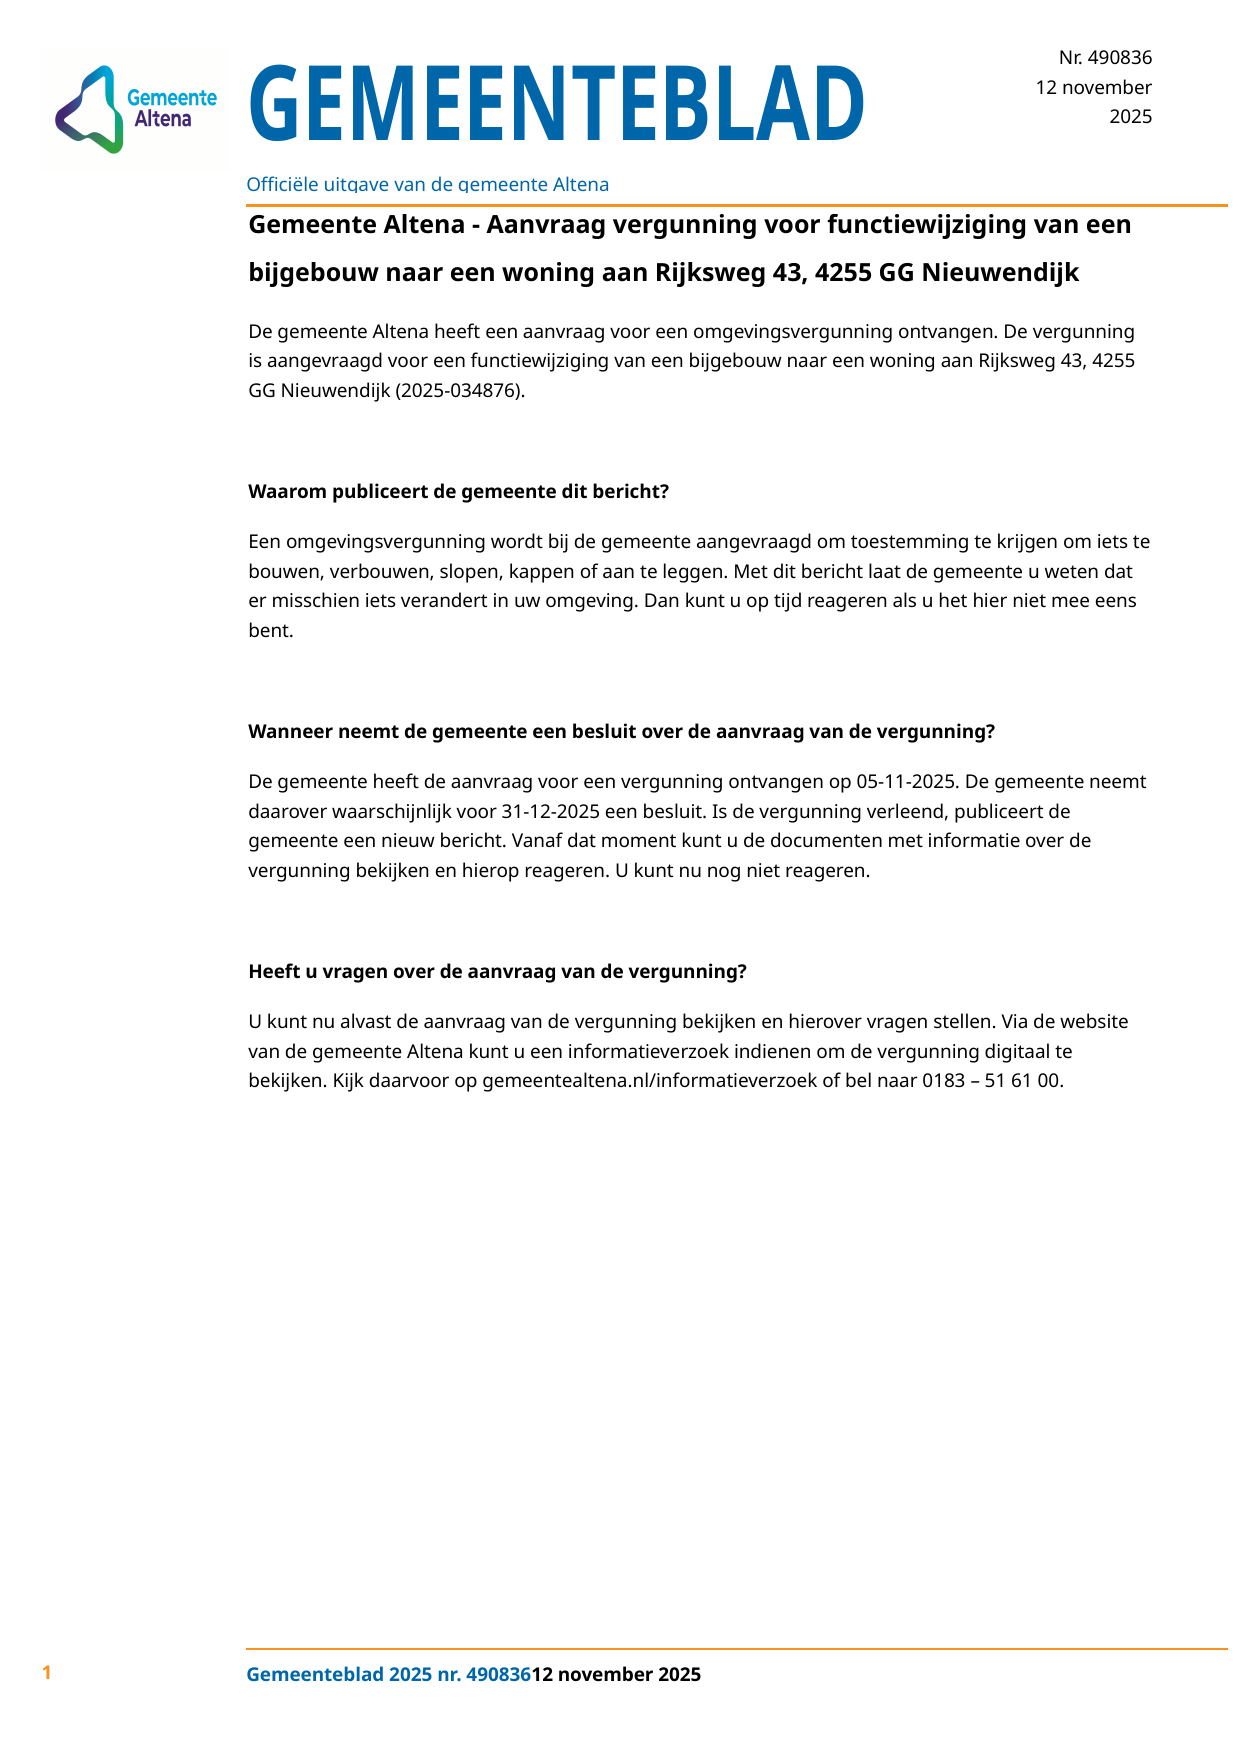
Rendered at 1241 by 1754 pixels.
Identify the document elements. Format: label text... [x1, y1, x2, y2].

text Gemeente Altena - Aanvraag vergunning voor functiewijziging van een bijgebouw naar een woning aan Rijksweg 43, 4255 GG Nieuwendijk [248, 207, 1152, 288]
text De gemeente heeft de aanvraag voor een vergunning ontvangen op 05-11-2025. De gemeente neemt daarover waarschijnlijk voor 31-12-2025 een besluit. Is de vergunning verleend, publiceert de gemeente een nieuw bericht. Vanaf dat moment kunt u de documenten met informatie over de vergunning bekijken en hierop reageren. U kunt nu nog niet reageren. [248, 768, 1152, 883]
text Heeft u vragen over de aanvraag van de vergunning? [248, 958, 1152, 984]
picture [41, 47, 231, 172]
text De gemeente Altena heeft een aanvraag voor een omgevingsvergunning ontvangen. De vergunning is aangevraagd voor een functiewijziging van een bijgebouw naar een woning aan Rijksweg 43, 4255 GG Nieuwendijk (2025-034876). [248, 318, 1152, 403]
text Waarom publiceert de gemeente dit bericht? [248, 478, 1152, 504]
text Wanneer neemt de gemeente een besluit over de aanvraag van de vergunning? [248, 718, 1152, 744]
text U kunt nu alvast de aanvraag van de vergunning bekijken en hierover vragen stellen. Via de website van de gemeente Altena kunt u een informatieverzoek indienen om de vergunning digitaal te bekijken. Kijk daarvoor op gemeentealtena.nl/informatieverzoek of bel naar 0183 – 51 61 00. [248, 1008, 1152, 1093]
text Een omgevingsvergunning wordt bij de gemeente aangevraagd om toestemming te krijgen om iets te bouwen, verbouwen, slopen, kappen of aan te leggen. Met dit bericht laat de gemeente u weten dat er misschien iets verandert in uw omgeving. Dan kunt u op tijd reageren als u het hier niet mee eens bent. [248, 528, 1152, 643]
